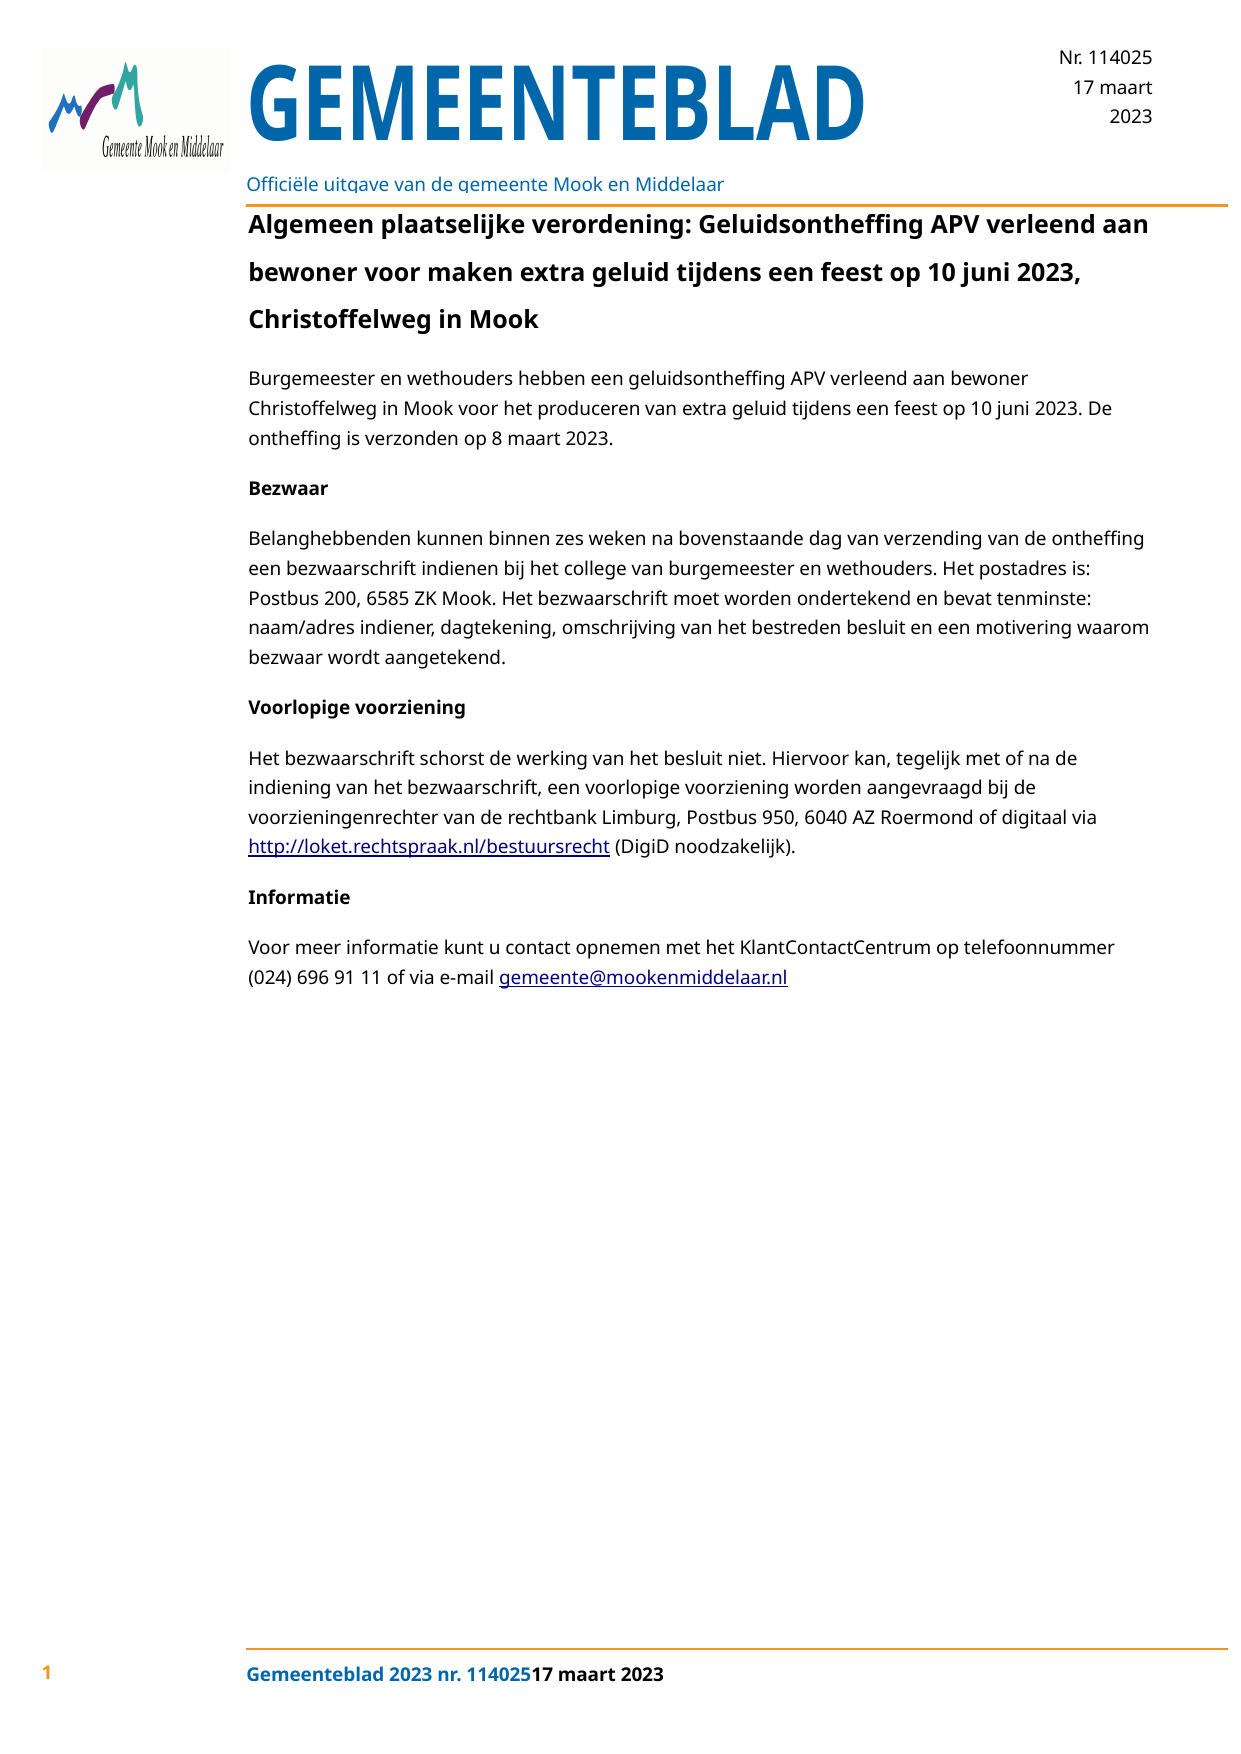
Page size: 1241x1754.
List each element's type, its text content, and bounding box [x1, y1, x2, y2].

text Voorlopige voorziening [248, 694, 1152, 720]
text Voor meer informatie kunt u contact opnemen met het KlantContactCentrum op telefoonnummer (024) 696 91 11 of via e-mail gemeente@mookenmiddelaar.nl [248, 934, 1152, 989]
text Informatie [248, 884, 1152, 909]
text Belanghebbenden kunnen binnen zes weken na bovenstaande dag van verzending van de ontheffing een bezwaarschrift indienen bij het college van burgemeester en wethouders. Het postadres is: Postbus 200, 6585 ZK Mook. Het bezwaarschrift moet worden ondertekend en bevat tenminste: naam/adres indiener, dagtekening, omschrijving van het bestreden besluit en een motivering waarom bezwaar wordt aangetekend. [248, 526, 1152, 669]
text Bezwaar [248, 475, 1152, 501]
picture [41, 47, 231, 172]
text Algemeen plaatselijke verordening: Geluidsontheffing APV verleend aan bewoner voor maken extra geluid tijdens een feest op 10 juni 2023, Christoffelweg in Mook [248, 207, 1152, 336]
text Het bezwaarschrift schorst de werking van het besluit niet. Hiervoor kan, tegelijk met of na de indiening van het bezwaarschrift, een voorlopige voorziening worden aangevraagd bij de voorzieningenrechter van de rechtbank Limburg, Postbus 950, 6040 AZ Roermond of digitaal via http://loket.rechtspraak.nl/bestuursrecht (DigiD noodzakelijk). [248, 745, 1152, 859]
text Burgemeester en wethouders hebben een geluidsontheffing APV verleend aan bewoner Christoffelweg in Mook voor het produceren van extra geluid tijdens een feest op 10 juni 2023. De ontheffing is verzonden op 8 maart 2023. [248, 366, 1152, 450]
